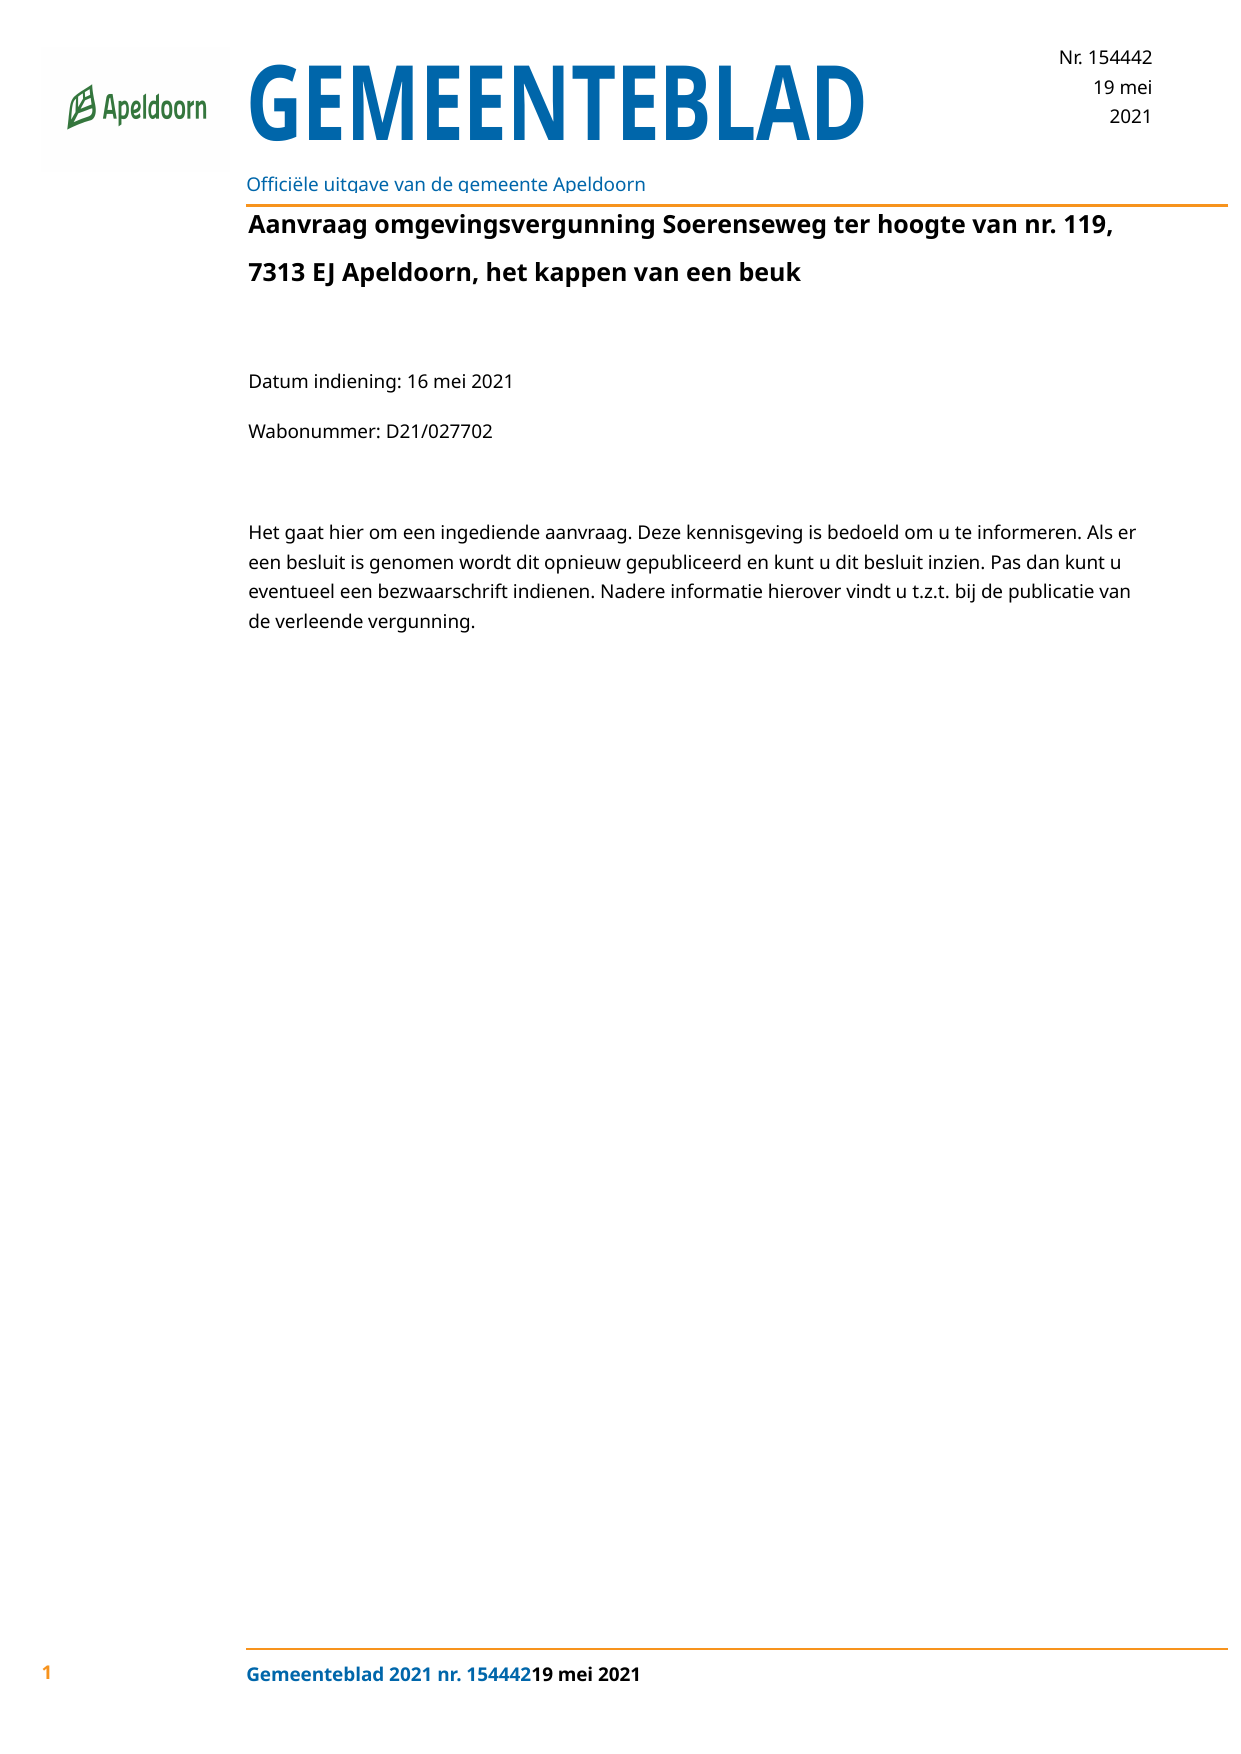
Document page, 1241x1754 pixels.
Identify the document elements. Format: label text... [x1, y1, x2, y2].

text Aanvraag omgevingsvergunning Soerenseweg ter hoogte van nr. 119, 7313 EJ Apeldoorn, het kappen van een beuk [248, 207, 1152, 288]
text Datum indiening: 16 mei 2021 [248, 368, 1152, 394]
text Wabonummer: D21/027702 [248, 419, 1152, 444]
picture [41, 47, 231, 172]
text Het gaat hier om een ingediende aanvraag. Deze kennisgeving is bedoeld om u te informeren. Als er een besluit is genomen wordt dit opnieuw gepubliceerd en kunt u dit besluit inzien. Pas dan kunt u eventueel een bezwaarschrift indienen. Nadere informatie hierover vindt u t.z.t. bij de publicatie van de verleende vergunning. [248, 519, 1152, 634]
